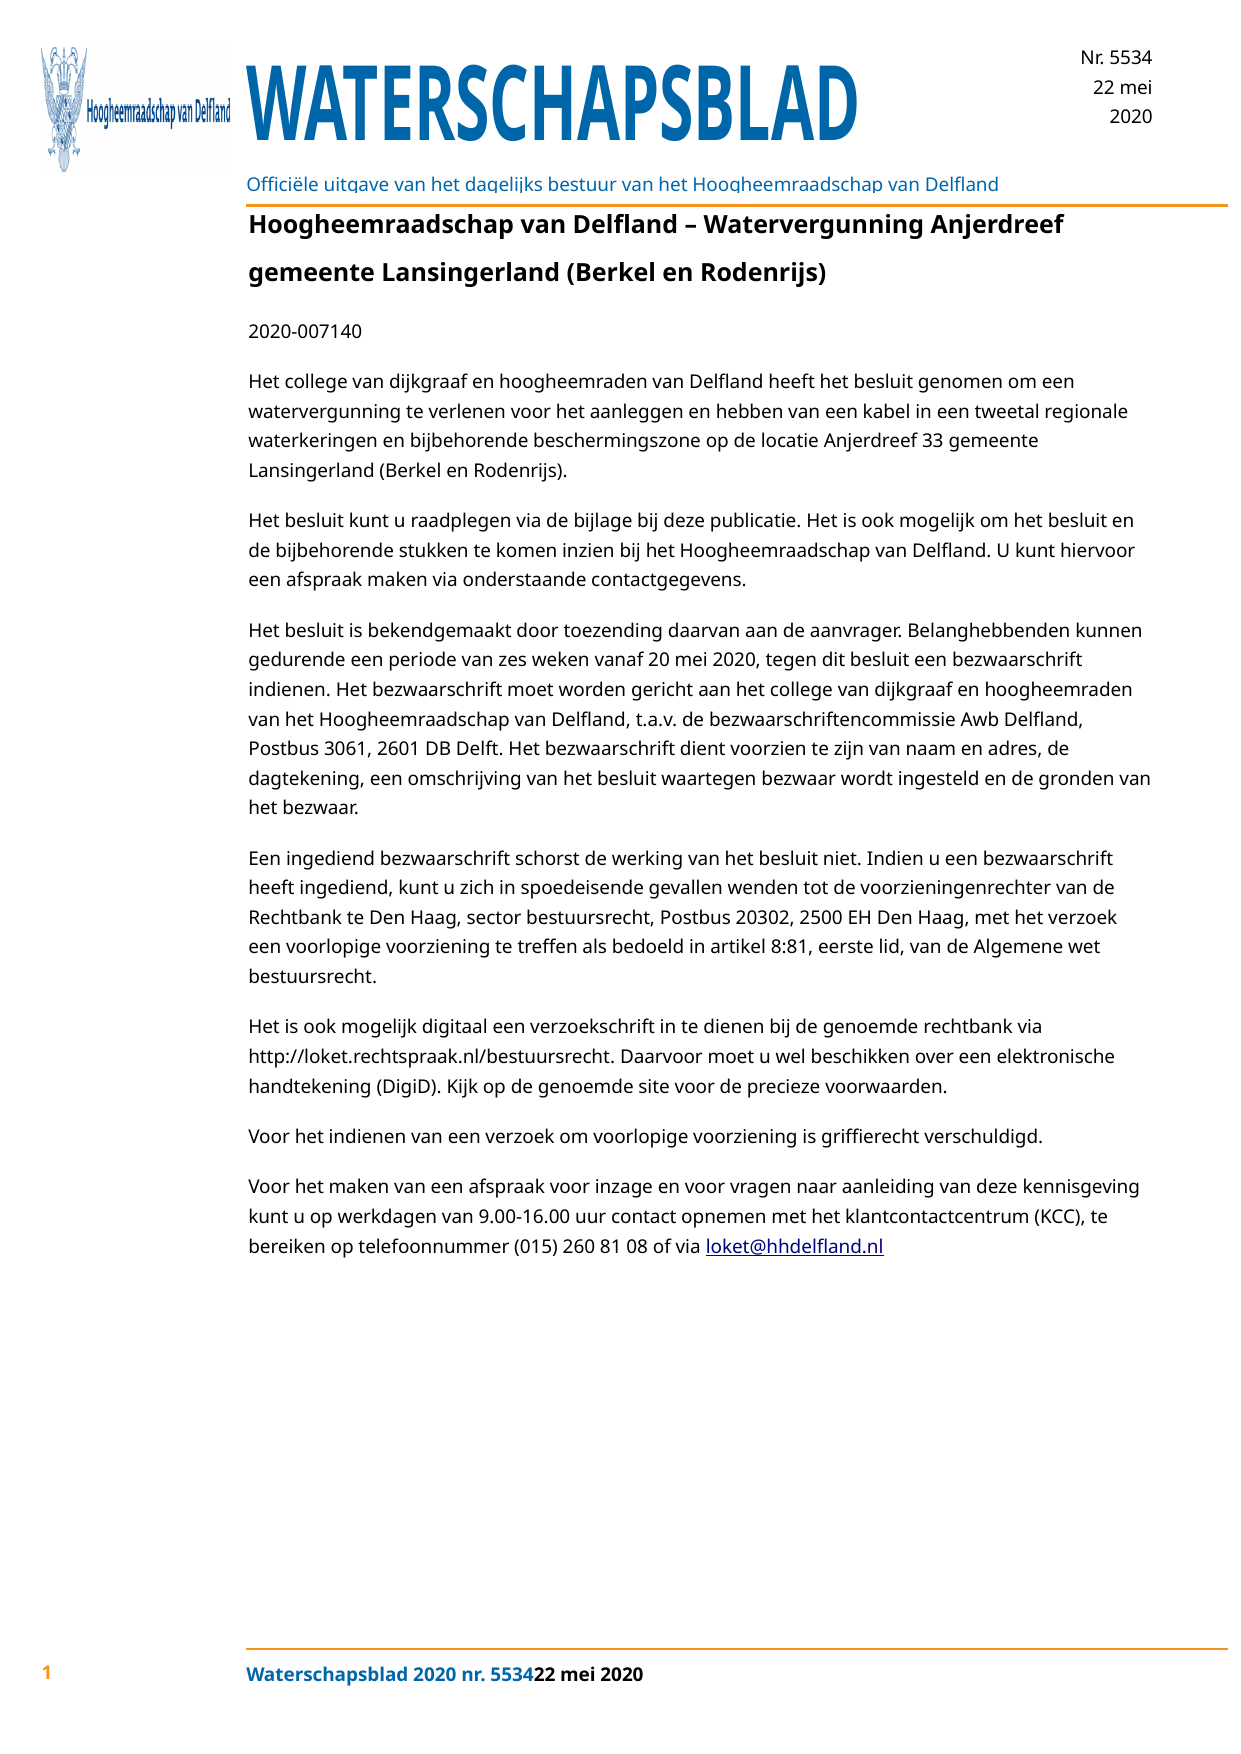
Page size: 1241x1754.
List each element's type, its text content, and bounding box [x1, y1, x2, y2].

text Een ingediend bezwaarschrift schorst de werking van het besluit niet. Indien u een bezwaarschrift heeft ingediend, kunt u zich in spoedeisende gevallen wenden tot de voorzieningenrechter van de Rechtbank te Den Haag, sector bestuursrecht, Postbus 20302, 2500 EH Den Haag, met het verzoek een voorlopige voorziening te treffen als bedoeld in artikel 8:81, eerste lid, van de Algemene wet bestuursrecht. [248, 845, 1152, 989]
text Voor het indienen van een verzoek om voorlopige voorziening is griffierecht verschuldigd. [248, 1123, 1152, 1149]
picture [41, 47, 231, 172]
text Het besluit is bekendgemaakt door toezending daarvan aan de aanvrager. Belanghebbenden kunnen gedurende een periode van zes weken vanaf 20 mei 2020, tegen dit besluit een bezwaarschrift indienen. Het bezwaarschrift moet worden gericht aan het college van dijkgraaf en hoogheemraden van het Hoogheemraadschap van Delfland, t.a.v. de bezwaarschriftencommissie Awb Delfland, Postbus 3061, 2601 DB Delft. Het bezwaarschrift dient voorzien te zijn van naam en adres, de dagtekening, een omschrijving van het besluit waartegen bezwaar wordt ingesteld en de gronden van het bezwaar. [248, 617, 1152, 820]
text Het college van dijkgraaf en hoogheemraden van Delfland heeft het besluit genomen om een watervergunning te verlenen voor het aanleggen en hebben van een kabel in een tweetal regionale waterkeringen en bijbehorende beschermingszone op de locatie Anjerdreef 33 gemeente Lansingerland (Berkel en Rodenrijs). [248, 368, 1152, 483]
text Het is ook mogelijk digitaal een verzoekschrift in te dienen bij de genoemde rechtbank via http://loket.rechtspraak.nl/bestuursrecht. Daarvoor moet u wel beschikken over een elektronische handtekening (DigiD). Kijk op de genoemde site voor de precieze voorwaarden. [248, 1014, 1152, 1099]
text Voor het maken van een afspraak voor inzage en voor vragen naar aanleiding van deze kennisgeving kunt u op werkdagen van 9.00-16.00 uur contact opnemen met het klantcontactcentrum (KCC), te bereiken op telefoonnummer (015) 260 81 08 of via loket@hhdelfland.nl [248, 1174, 1152, 1259]
text Het besluit kunt u raadplegen via de bijlage bij deze publicatie. Het is ook mogelijk om het besluit en de bijbehorende stukken te komen inzien bij het Hoogheemraadschap van Delfland. U kunt hiervoor een afspraak maken via onderstaande contactgegevens. [248, 507, 1152, 592]
text 2020-007140 [248, 318, 1152, 344]
text Hoogheemraadschap van Delfland – Watervergunning Anjerdreef gemeente Lansingerland (Berkel en Rodenrijs) [248, 207, 1152, 288]
